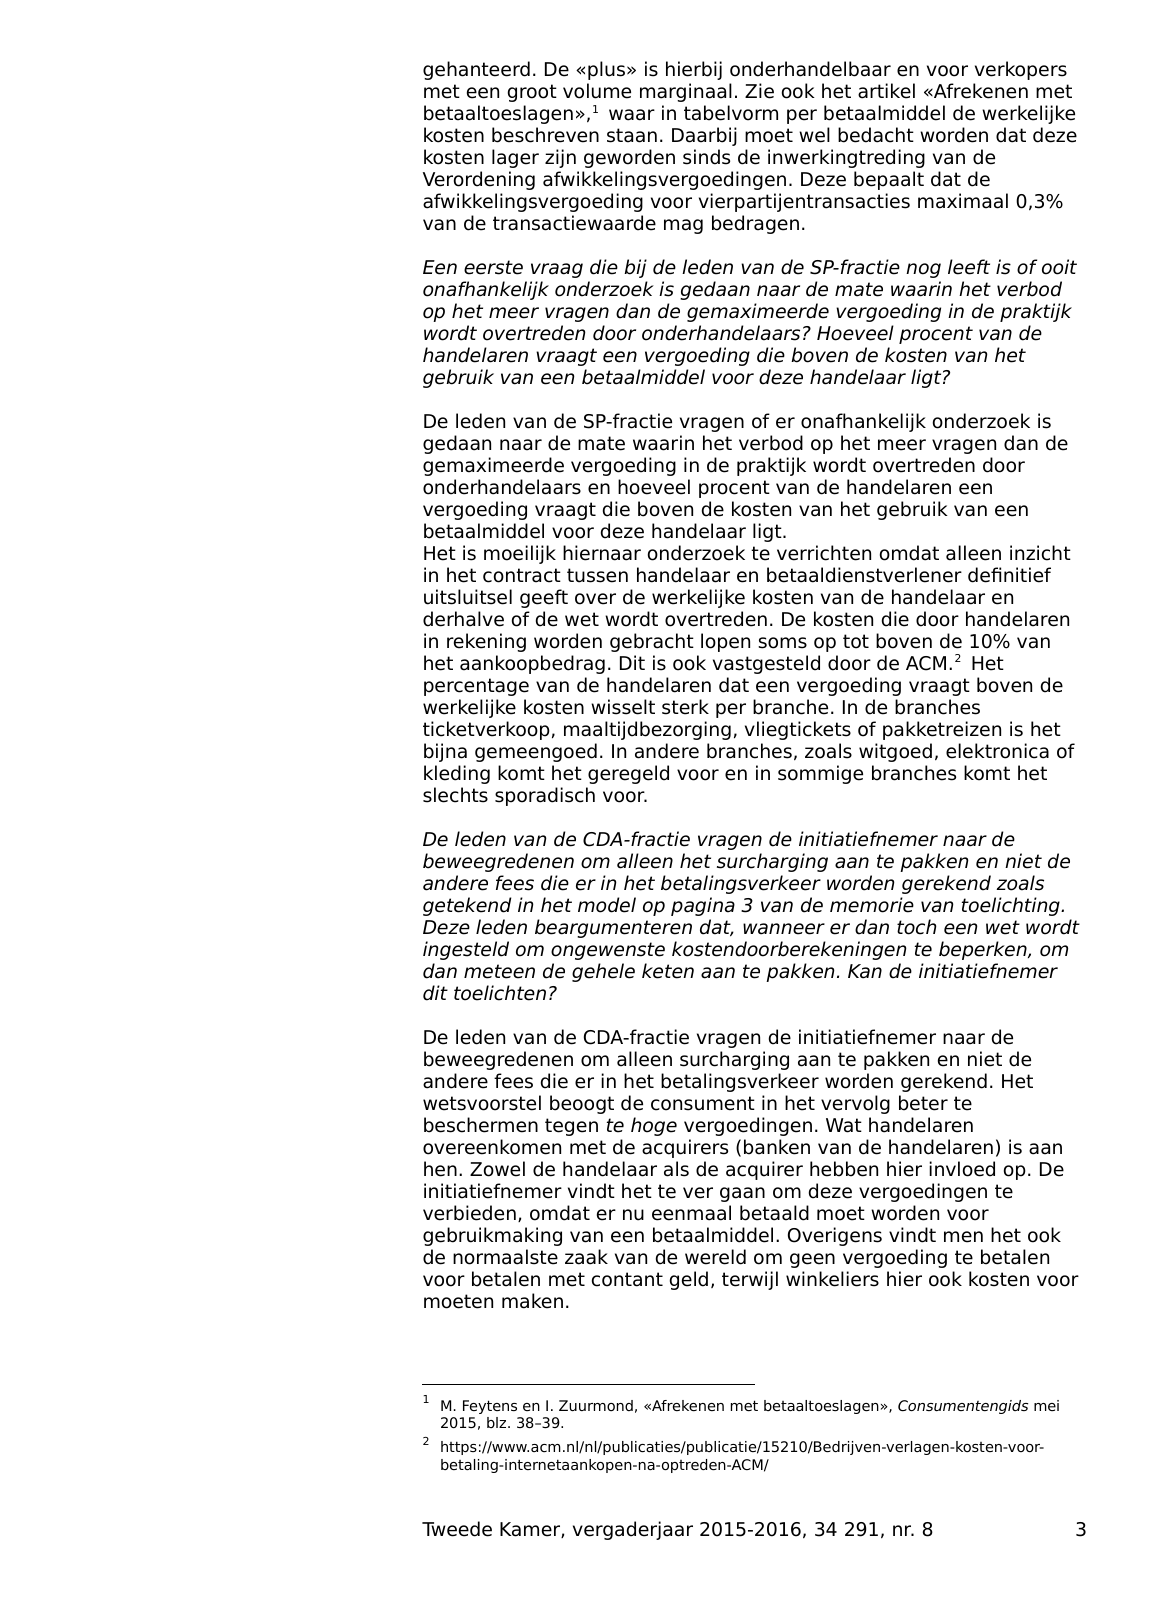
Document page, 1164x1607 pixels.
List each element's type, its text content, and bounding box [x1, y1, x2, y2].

text Een eerste vraag die bij de leden van de SP-fractie nog leeft is of ooit onafhankelijk onderzoek is gedaan naar de mate waarin het verbod op het meer vragen dan de gemaximeerde vergoeding in de praktijk wordt overtreden door onderhandelaars? Hoeveel procent van de handelaren vraagt een vergoeding die boven de kosten van het gebruik van een betaalmiddel voor deze handelaar ligt? [422, 257, 1087, 389]
text https://www.acm.nl/nl/publicaties/publicatie/15210/Bedrijven-verlagen-kosten-voor-betaling-internetaankopen-na-optreden-ACM/ [422, 1435, 1087, 1474]
text gehanteerd. De «plus» is hierbij onderhandelbaar en voor verkopers met een groot volume marginaal. Zie ook het artikel «Afrekenen met betaaltoeslagen», waar in tabelvorm per betaalmiddel de werkelijke kosten beschreven staan. Daarbij moet wel bedacht worden dat deze kosten lager zijn geworden sinds de inwerkingtreding van de Verordening afwikkelingsvergoedingen. Deze bepaalt dat de afwikkelingsvergoeding voor vierpartijentransacties maximaal 0,3% van de transactiewaarde mag bedragen. [422, 59, 1087, 235]
text M. Feytens en I. Zuurmond, «Afrekenen met betaaltoeslagen», Consumentengids mei 2015, blz. 38–39. [422, 1393, 1087, 1432]
text De leden van de CDA-fractie vragen de initiatiefnemer naar de beweegredenen om alleen surcharging aan te pakken en niet de andere fees die er in het betalingsverkeer worden gerekend. Het wetsvoorstel beoogt de consument in het vervolg beter te beschermen tegen te hoge vergoedingen. Wat handelaren overeenkomen met de acquirers (banken van de handelaren) is aan hen. Zowel de handelaar als de acquirer hebben hier invloed op. De initiatiefnemer vindt het te ver gaan om deze vergoedingen te verbieden, omdat er nu eenmaal betaald moet worden voor gebruikmaking van een betaalmiddel. Overigens vindt men het ook de normaalste zaak van de wereld om geen vergoeding te betalen voor betalen met contant geld, terwijl winkeliers hier ook kosten voor moeten maken. [422, 1027, 1087, 1313]
text De leden van de SP-fractie vragen of er onafhankelijk onderzoek is gedaan naar de mate waarin het verbod op het meer vragen dan de gemaximeerde vergoeding in de praktijk wordt overtreden door onderhandelaars en hoeveel procent van de handelaren een vergoeding vraagt die boven de kosten van het gebruik van een betaalmiddel voor deze handelaar ligt. [422, 411, 1087, 543]
text Het is moeilijk hiernaar onderzoek te verrichten omdat alleen inzicht in het contract tussen handelaar en betaaldienstverlener definitief uitsluitsel geeft over de werkelijke kosten van de handelaar en derhalve of de wet wordt overtreden. De kosten die door handelaren in rekening worden gebracht lopen soms op tot boven de 10% van het aankoopbedrag. Dit is ook vastgesteld door de ACM. Het percentage van de handelaren dat een vergoeding vraagt boven de werkelijke kosten wisselt sterk per branche. In de branches ticketverkoop, maaltijdbezorging, vliegtickets of pakketreizen is het bijna gemeengoed. In andere branches, zoals witgoed, elektronica of kleding komt het geregeld voor en in sommige branches komt het slechts sporadisch voor. [422, 543, 1087, 807]
text De leden van de CDA-fractie vragen de initiatiefnemer naar de beweegredenen om alleen het surcharging aan te pakken en niet de andere fees die er in het betalingsverkeer worden gerekend zoals getekend in het model op pagina 3 van de memorie van toelichting. Deze leden beargumenteren dat, wanneer er dan toch een wet wordt ingesteld om ongewenste kostendoorberekeningen te beperken, om dan meteen de gehele keten aan te pakken. Kan de initiatiefnemer dit toelichten? [422, 829, 1087, 1005]
